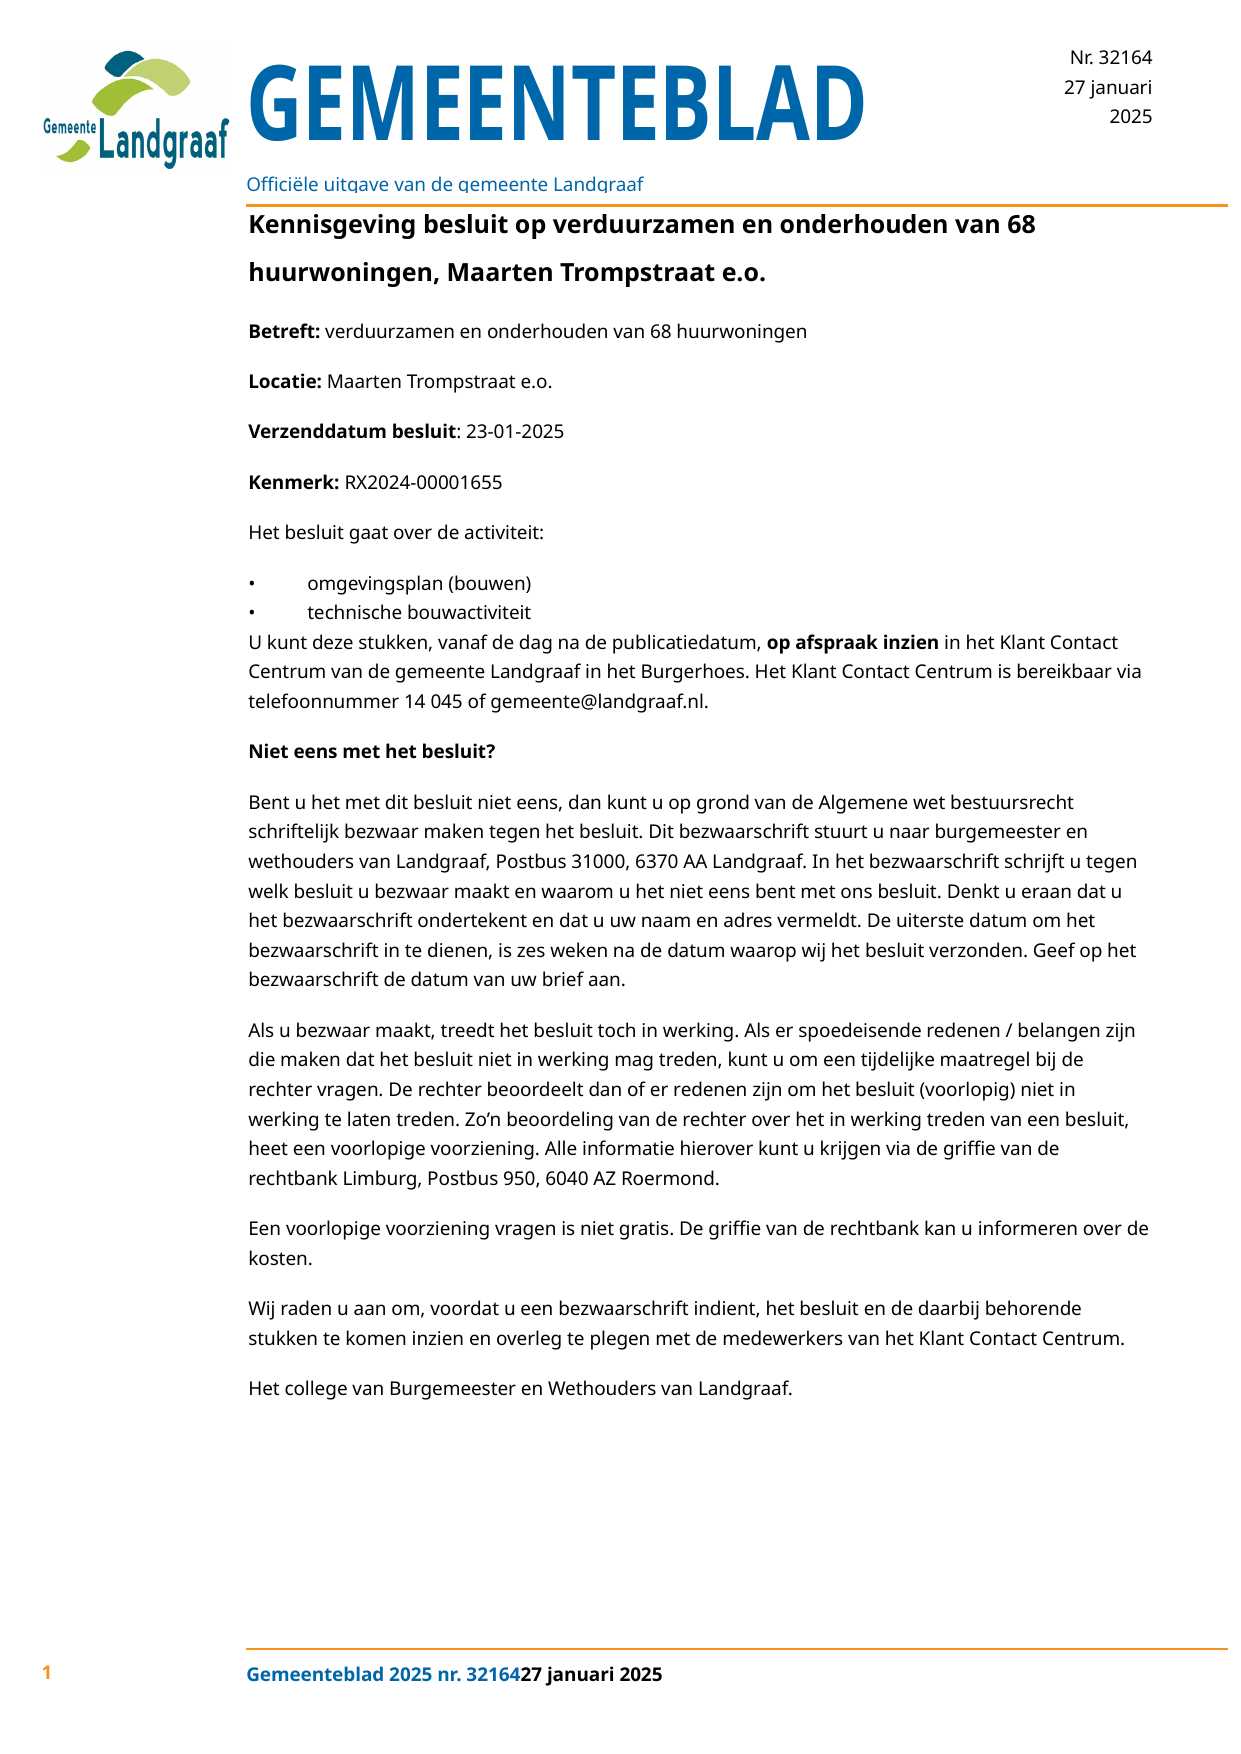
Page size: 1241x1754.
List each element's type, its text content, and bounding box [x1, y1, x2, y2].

text Kennisgeving besluit op verduurzamen en onderhouden van 68 huurwoningen, Maarten Trompstraat e.o. [248, 207, 1152, 288]
text Het besluit gaat over de activiteit: [248, 519, 1152, 545]
text Als u bezwaar maakt, treedt het besluit toch in werking. Als er spoedeisende redenen / belangen zijn die maken dat het besluit niet in werking mag treden, kunt u om een tijdelijke maatregel bij de rechter vragen. De rechter beoordeelt dan of er redenen zijn om het besluit (voorlopig) niet in werking te laten treden. Zo’n beoordeling van de rechter over het in werking treden van een besluit, heet een voorlopige voorziening. Alle informatie hierover kunt u krijgen via de griffie van de rechtbank Limburg, Postbus 950, 6040 AZ Roermond. [248, 1017, 1152, 1191]
text U kunt deze stukken, vanaf de dag na de publicatiedatum, op afspraak inzien in het Klant Contact Centrum van de gemeente Landgraaf in het Burgerhoes. Het Klant Contact Centrum is bereikbaar via telefoonnummer 14 045 of gemeente@landgraaf.nl. [248, 629, 1152, 714]
text Het college van Burgemeester en Wethouders van Landgraaf. [248, 1375, 1152, 1401]
text Betreft: verduurzamen en onderhouden van 68 huurwoningen [248, 318, 1152, 344]
text Kenmerk: RX2024-00001655 [248, 469, 1152, 495]
list technische bouwactiviteit [248, 599, 1152, 625]
text Bent u het met dit besluit niet eens, dan kunt u op grond van de Algemene wet bestuursrecht schriftelijk bezwaar maken tegen het besluit. Dit bezwaarschrift stuurt u naar burgemeester en wethouders van Landgraaf, Postbus 31000, 6370 AA Landgraaf. In het bezwaarschrift schrijft u tegen welk besluit u bezwaar maakt en waarom u het niet eens bent met ons besluit. Denkt u eraan dat u het bezwaarschrift ondertekent en dat u uw naam en adres vermeldt. De uiterste datum om het bezwaarschrift in te dienen, is zes weken na de datum waarop wij het besluit verzonden. Geef op het bezwaarschrift de datum van uw brief aan. [248, 789, 1152, 992]
text Wij raden u aan om, voordat u een bezwaarschrift indient, het besluit en de daarbij behorende stukken te komen inzien en overleg te plegen met de medewerkers van het Klant Contact Centrum. [248, 1295, 1152, 1351]
text Verzenddatum besluit: 23-01-2025 [248, 419, 1152, 444]
picture [41, 47, 231, 172]
text Locatie: Maarten Trompstraat e.o. [248, 368, 1152, 394]
text Niet eens met het besluit? [248, 739, 1152, 764]
text Een voorlopige voorziening vragen is niet gratis. De griffie van de rechtbank kan u informeren over de kosten. [248, 1215, 1152, 1271]
list omgevingsplan (bouwen) [248, 570, 1152, 596]
